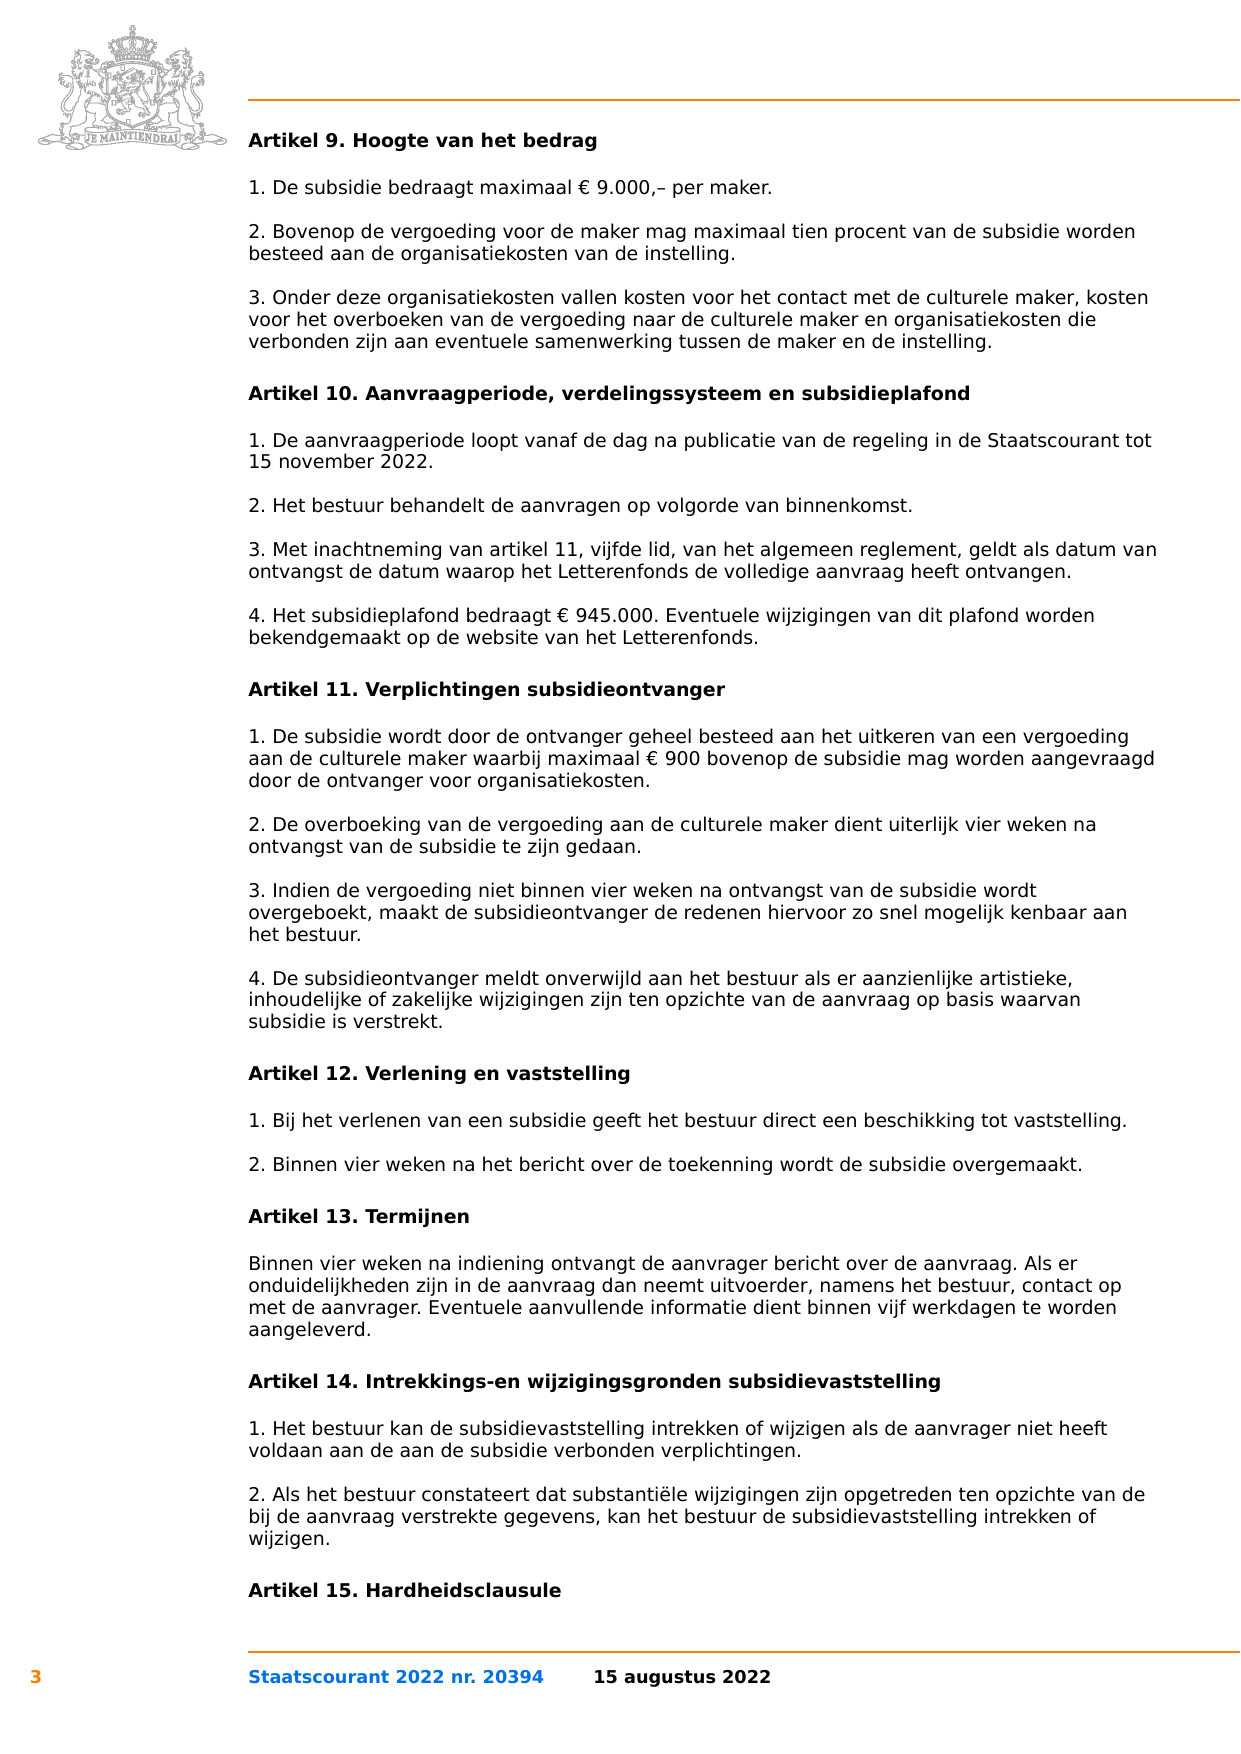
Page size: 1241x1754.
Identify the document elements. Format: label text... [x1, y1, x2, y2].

subtitle Artikel 12. Verlening en vaststelling [248, 1063, 1163, 1085]
text 2. Het bestuur behandelt de aanvragen op volgorde van binnenkomst. [248, 495, 1163, 517]
text 3. Met inachtneming van artikel 11, vijfde lid, van het algemeen reglement, geldt als datum van ontvangst de datum waarop het Letterenfonds de volledige aanvraag heeft ontvangen. [248, 539, 1163, 583]
text 1. Het bestuur kan de subsidievaststelling intrekken of wijzigen als de aanvrager niet heeft voldaan aan de aan de subsidie verbonden verplichtingen. [248, 1418, 1163, 1462]
text 1. De subsidie wordt door de ontvanger geheel besteed aan het uitkeren van een vergoeding aan de culturele maker waarbij maximaal € 900 bovenop de subsidie mag worden aangevraagd door de ontvanger voor organisatiekosten. [248, 726, 1163, 792]
text 2. De overboeking van de vergoeding aan de culturele maker dient uiterlijk vier weken na ontvangst van de subsidie te zijn gedaan. [248, 814, 1163, 858]
subtitle Artikel 13. Termijnen [248, 1206, 1163, 1228]
subtitle Artikel 10. Aanvraagperiode, verdelingssysteem en subsidieplafond [248, 382, 1163, 404]
text 2. Als het bestuur constateert dat substantiële wijzigingen zijn opgetreden ten opzichte van de bij de aanvraag verstrekte gegevens, kan het bestuur de subsidievaststelling intrekken of wijzigen. [248, 1484, 1163, 1550]
text 2. Binnen vier weken na het bericht over de toekenning wordt de subsidie overgemaakt. [248, 1154, 1163, 1176]
text 4. Het subsidieplafond bedraagt € 945.000. Eventuele wijzigingen van dit plafond worden bekendgemaakt op de website van het Letterenfonds. [248, 605, 1163, 649]
picture [38, 25, 227, 150]
subtitle Artikel 11. Verplichtingen subsidieontvanger [248, 679, 1163, 701]
text 3. Onder deze organisatiekosten vallen kosten voor het contact met de culturele maker, kosten voor het overboeken van de vergoeding naar de culturele maker en organisatiekosten die verbonden zijn aan eventuele samenwerking tussen de maker en de instelling. [248, 287, 1163, 352]
subtitle Artikel 9. Hoogte van het bedrag [248, 130, 1163, 152]
subtitle Artikel 15. Hardheidsclausule [248, 1580, 1163, 1602]
text 3. Indien de vergoeding niet binnen vier weken na ontvangst van de subsidie wordt overgeboekt, maakt de subsidieontvanger de redenen hiervoor zo snel mogelijk kenbaar aan het bestuur. [248, 879, 1163, 946]
text 1. De subsidie bedraagt maximaal € 9.000,– per maker. [248, 177, 1163, 199]
text 2. Bovenop de vergoeding voor de maker mag maximaal tien procent van de subsidie worden besteed aan de organisatiekosten van de instelling. [248, 221, 1163, 265]
subtitle Artikel 14. Intrekkings-en wijzigingsgronden subsidievaststelling [248, 1371, 1163, 1393]
text 4. De subsidieontvanger meldt onverwijld aan het bestuur als er aanzienlijke artistieke, inhoudelijke of zakelijke wijzigingen zijn ten opzichte van de aanvraag op basis waarvan subsidie is verstrekt. [248, 967, 1163, 1033]
text 1. De aanvraagperiode loopt vanaf de dag na publicatie van de regeling in de Staatscourant tot 15 november 2022. [248, 429, 1163, 473]
text 1. Bij het verlenen van een subsidie geeft het bestuur direct een beschikking tot vaststelling. [248, 1110, 1163, 1132]
text Binnen vier weken na indiening ontvangt de aanvrager bericht over de aanvraag. Als er onduidelijkheden zijn in de aanvraag dan neemt uitvoerder, namens het bestuur, contact op met de aanvrager. Eventuele aanvullende informatie dient binnen vijf werkdagen te worden aangeleverd. [248, 1253, 1163, 1341]
